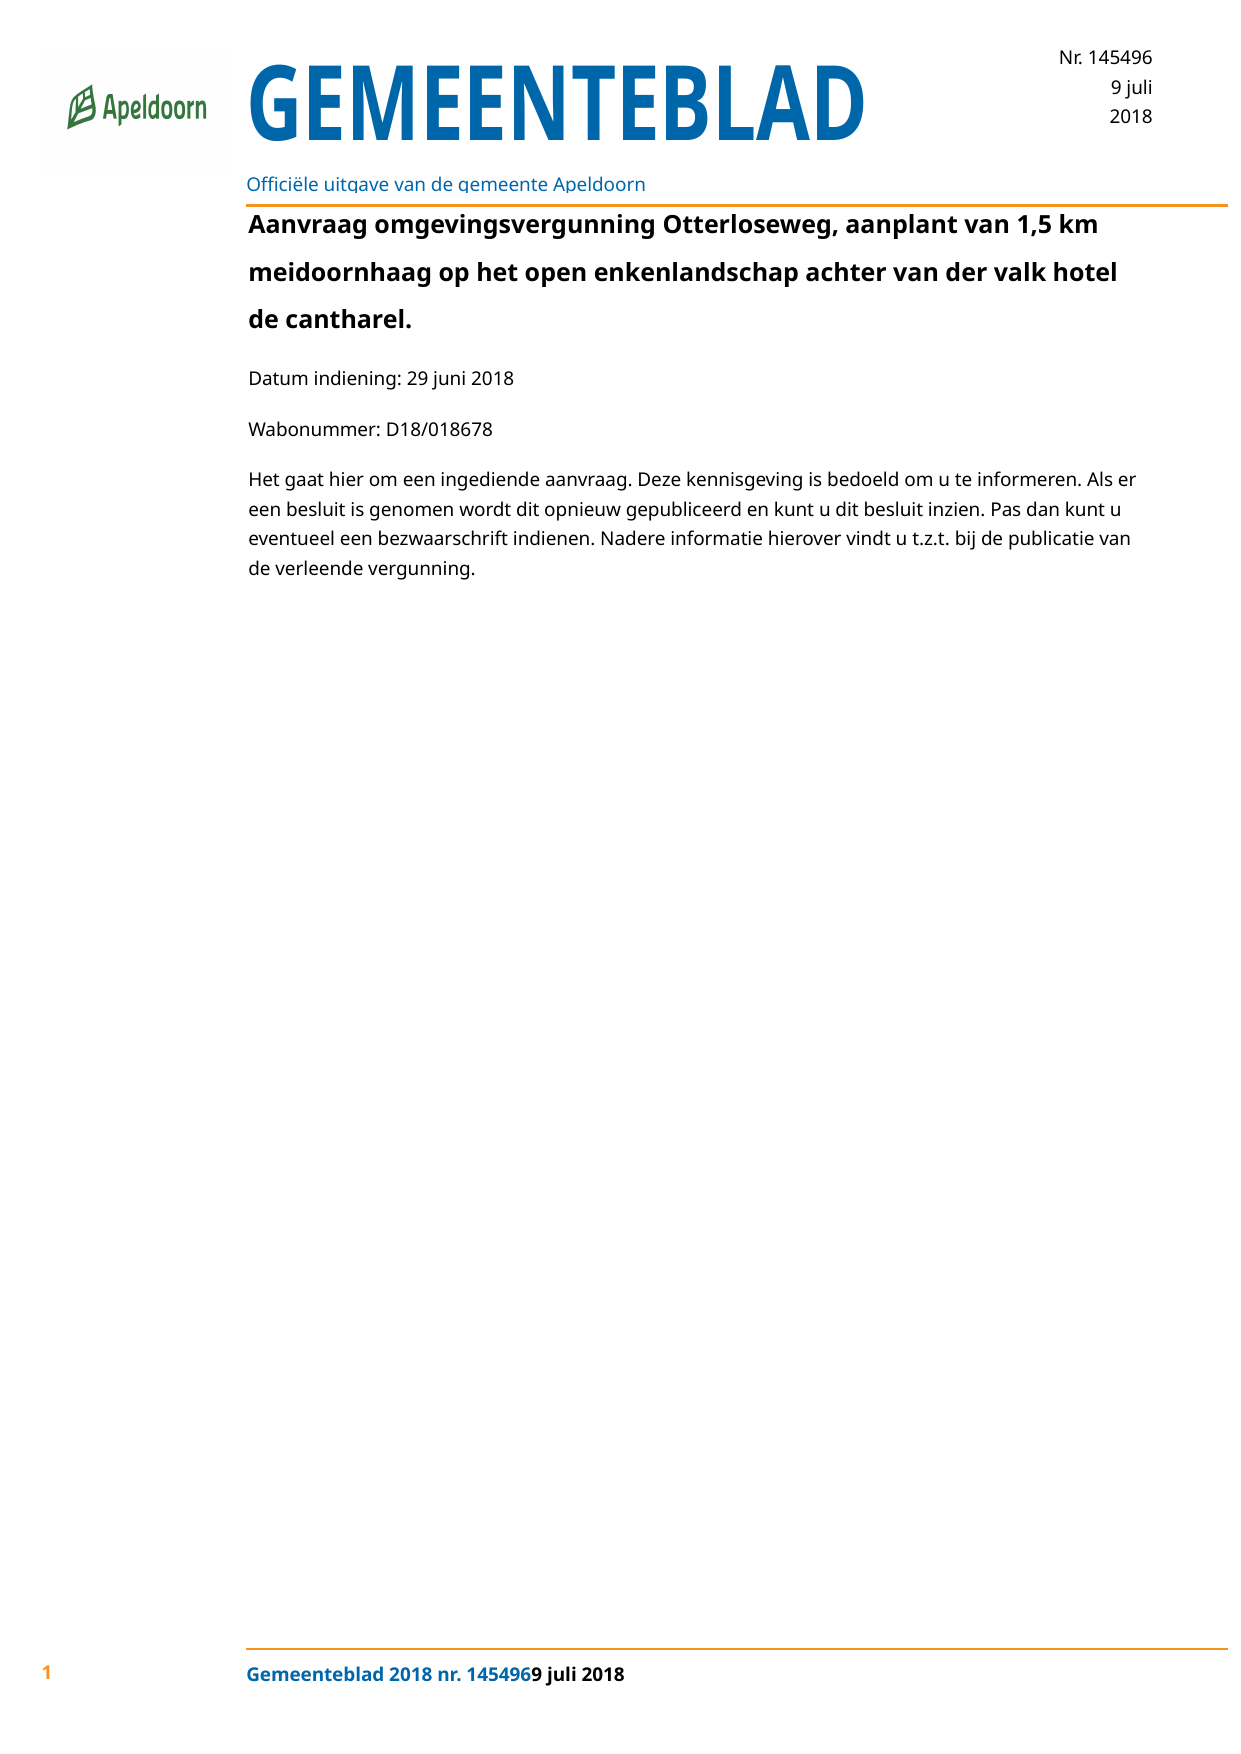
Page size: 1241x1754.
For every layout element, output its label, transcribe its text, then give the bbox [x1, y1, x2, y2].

picture [41, 47, 231, 172]
text Wabonummer: D18/018678 [248, 416, 1152, 442]
text Het gaat hier om een ingediende aanvraag. Deze kennisgeving is bedoeld om u te informeren. Als er een besluit is genomen wordt dit opnieuw gepubliceerd en kunt u dit besluit inzien. Pas dan kunt u eventueel een bezwaarschrift indienen. Nadere informatie hierover vindt u t.z.t. bij de publicatie van de verleende vergunning. [248, 466, 1152, 581]
text Aanvraag omgevingsvergunning Otterloseweg, aanplant van 1,5 km meidoornhaag op het open enkenlandschap achter van der valk hotel de cantharel. [248, 207, 1152, 336]
text Datum indiening: 29 juni 2018 [248, 366, 1152, 391]
